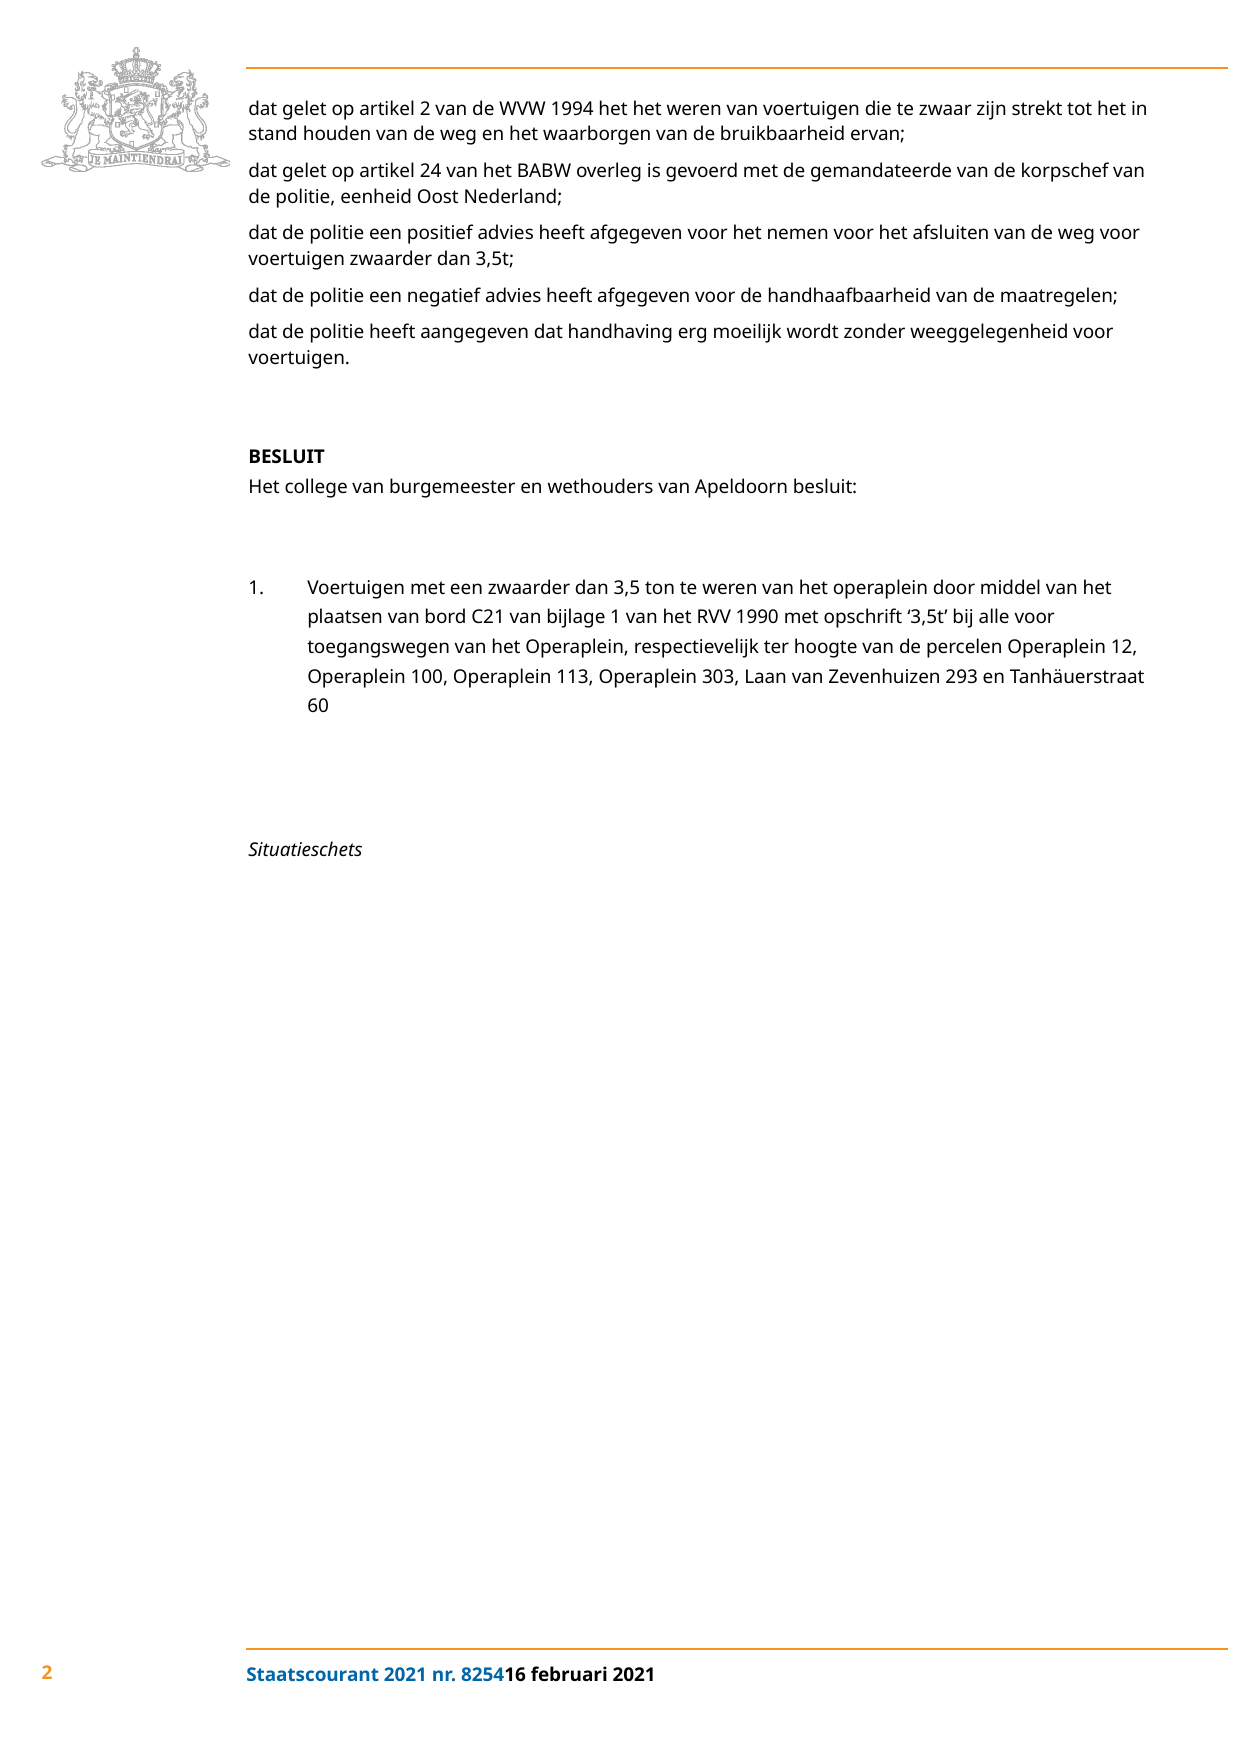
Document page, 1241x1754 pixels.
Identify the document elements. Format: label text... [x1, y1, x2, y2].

text dat gelet op artikel 2 van de WVW 1994 het het weren van voertuigen die te zwaar zijn strekt tot het in stand houden van de weg en het waarborgen van de bruikbaarheid ervan; [248, 95, 1152, 146]
text dat gelet op artikel 24 van het BABW overleg is gevoerd met de gemandateerde van de korpschef van de politie, eenheid Oost Nederland; [248, 157, 1152, 209]
text BESLUIT [248, 444, 1152, 469]
list Voertuigen met een zwaarder dan 3,5 ton te weren van het operaplein door middel van het plaatsen van bord C21 van bijlage 1 van het RVV 1990 met opschrift ‘3,5t’ bij alle voor toegangswegen van het Operaplein, respectievelijk ter hoogte van de percelen Operaplein 12, Operaplein 100, Operaplein 113, Operaplein 303, Laan van Zevenhuizen 293 en Tanhäuerstraat 60 [248, 574, 1152, 718]
text dat de politie een negatief advies heeft afgegeven voor de handhaafbaarheid van de maatregelen; [248, 282, 1152, 308]
text Het college van burgemeester en wethouders van Apeldoorn besluit: [248, 473, 1152, 499]
text dat de politie een positief advies heeft afgegeven voor het nemen voor het afsluiten van de weg voor voertuigen zwaarder dan 3,5t; [248, 219, 1152, 271]
text dat de politie heeft aangegeven dat handhaving erg moeilijk wordt zonder weeggelegenheid voor voertuigen. [248, 319, 1152, 370]
picture [41, 47, 231, 172]
text Situatieschets [248, 836, 1152, 862]
